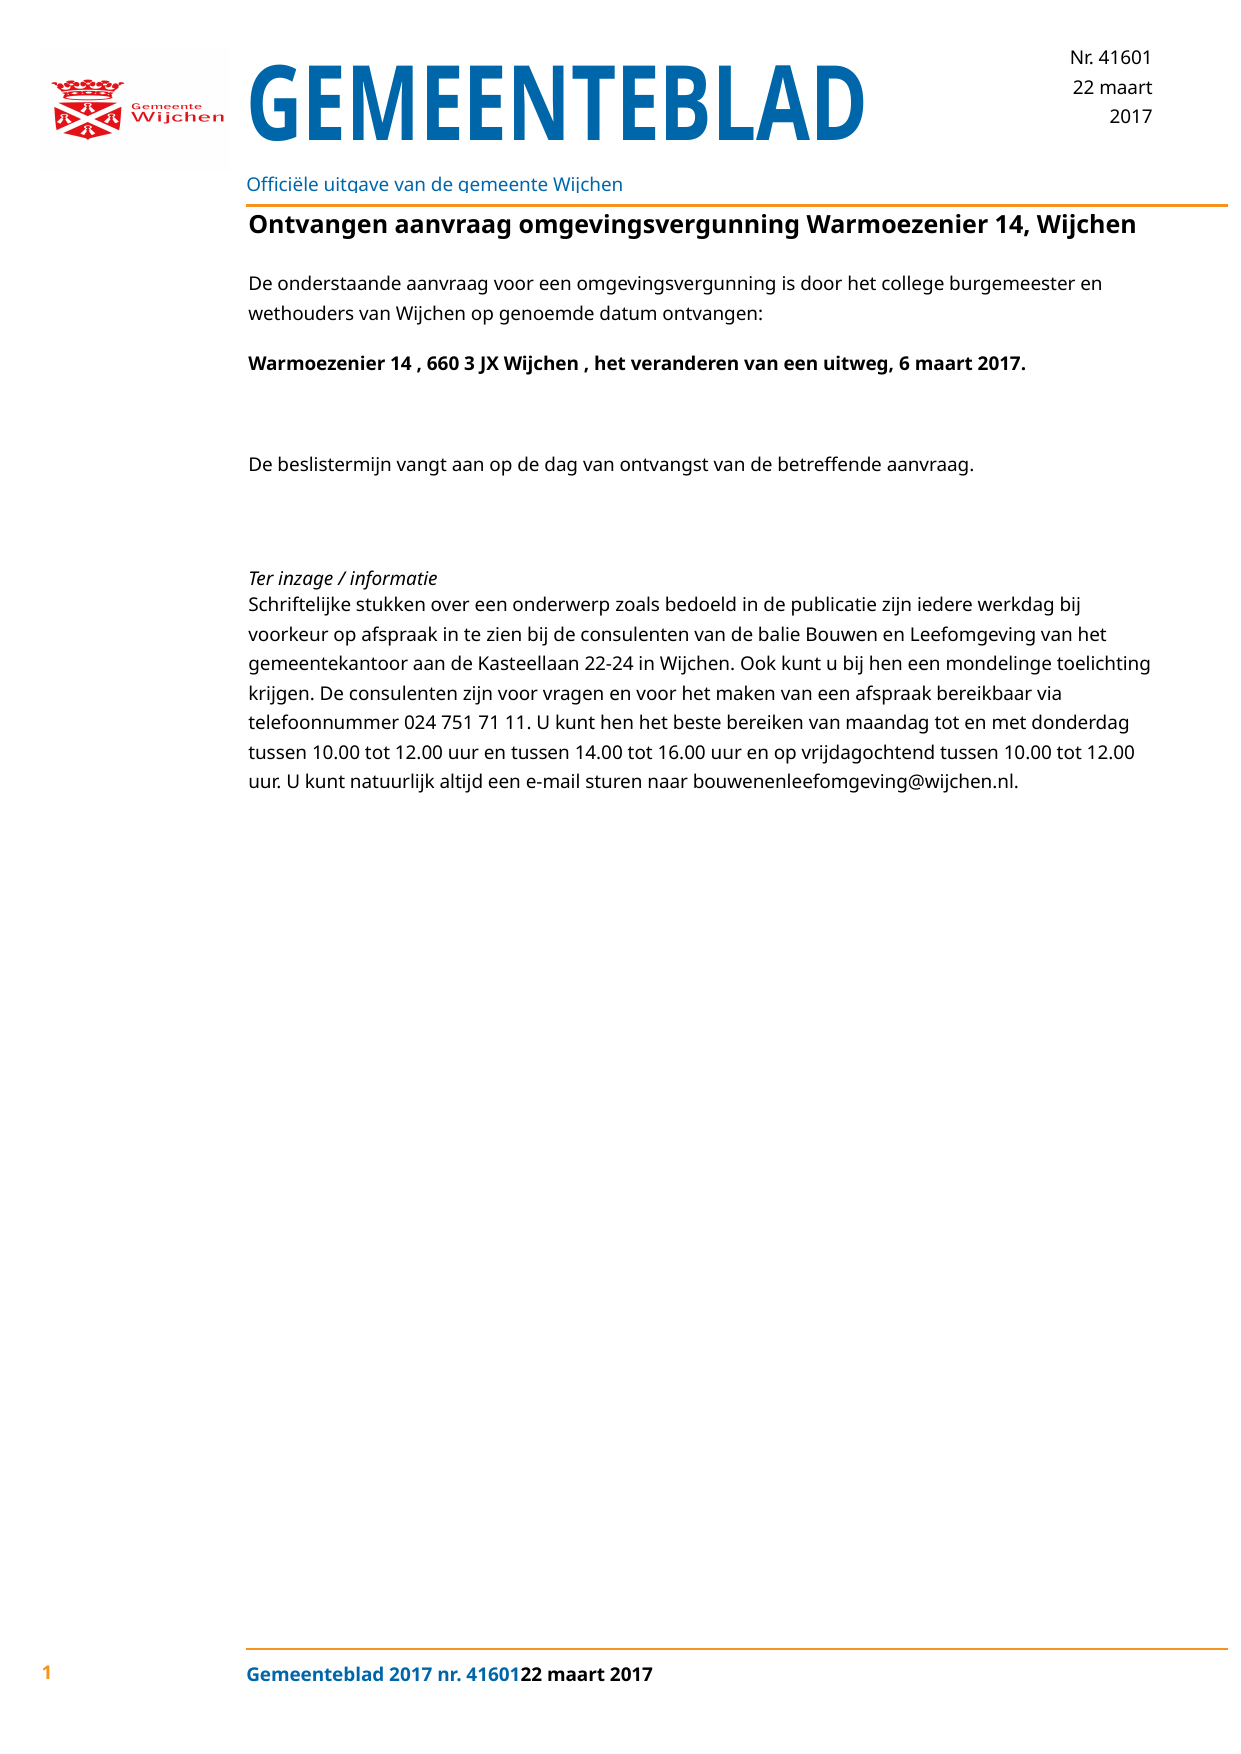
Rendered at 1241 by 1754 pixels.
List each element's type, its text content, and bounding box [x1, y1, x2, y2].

text Ter inzage / informatie [248, 566, 1152, 591]
text Schriftelijke stukken over een onderwerp zoals bedoeld in de publicatie zijn iedere werkdag bij voorkeur op afspraak in te zien bij de consulenten van de balie Bouwen en Leefomgeving van het gemeentekantoor aan de Kasteellaan 22-24 in Wijchen. Ook kunt u bij hen een mondelinge toelichting krijgen. De consulenten zijn voor vragen en voor het maken van een afspraak bereikbaar via telefoonnummer 024 751 71 11. U kunt hen het beste bereiken van maandag tot en met donderdag tussen 10.00 tot 12.00 uur en tussen 14.00 tot 16.00 uur en op vrijdagochtend tussen 10.00 tot 12.00 uur. U kunt natuurlijk altijd een e-mail sturen naar bouwenenleefomgeving@wijchen.nl. [248, 591, 1152, 794]
picture [41, 47, 231, 172]
text Warmoezenier 14 , 660 3 JX Wijchen , het veranderen van een uitweg, 6 maart 2017. [248, 350, 1152, 376]
text De onderstaande aanvraag voor een omgevingsvergunning is door het college burgemeester en wethouders van Wijchen op genoemde datum ontvangen: [248, 270, 1152, 326]
text De beslistermijn vangt aan op de dag van ontvangst van de betreffende aanvraag. [248, 451, 1152, 477]
text Ontvangen aanvraag omgevingsvergunning Warmoezenier 14, Wijchen [248, 207, 1152, 241]
